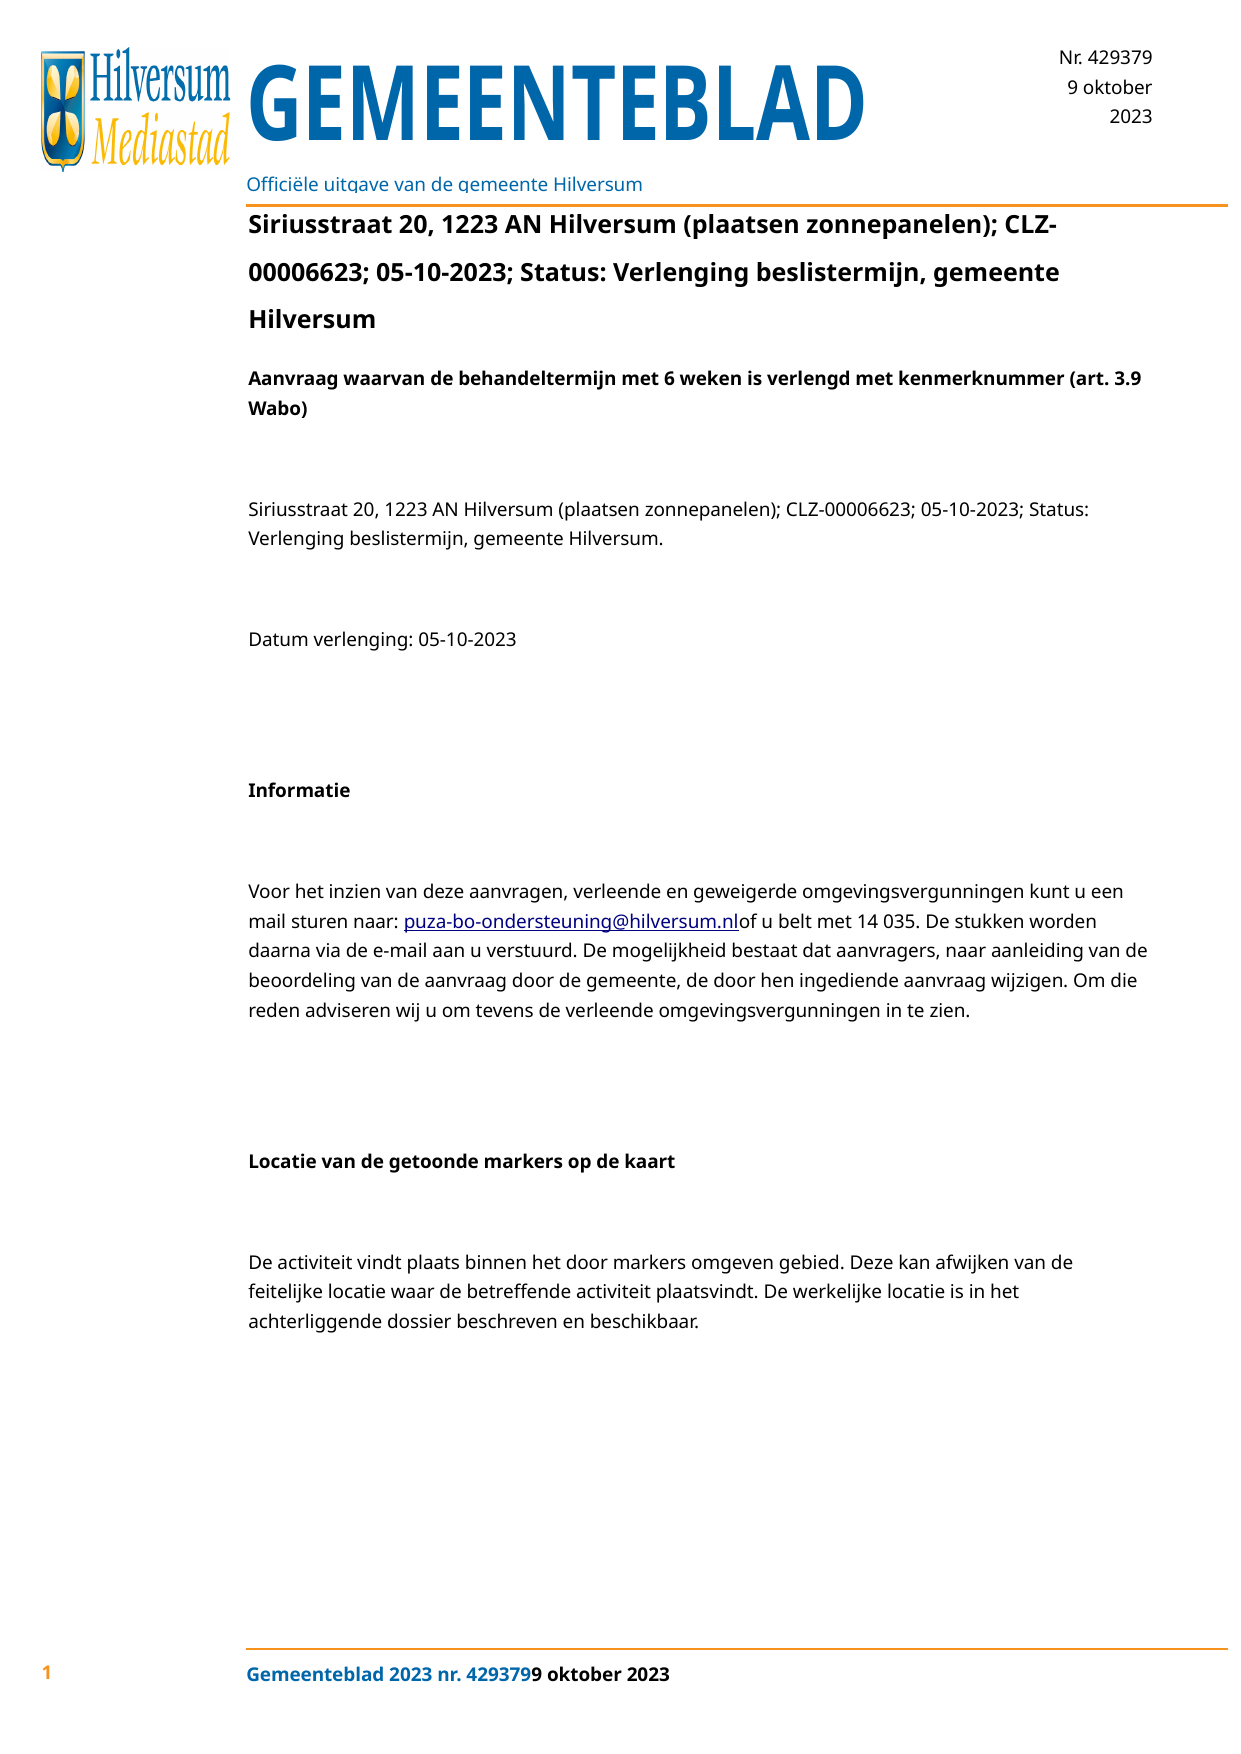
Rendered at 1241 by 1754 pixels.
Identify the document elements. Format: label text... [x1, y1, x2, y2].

text Datum verlenging: 05-10-2023 [248, 626, 1152, 652]
text Informatie [248, 778, 1152, 803]
text De activiteit vindt plaats binnen het door markers omgeven gebied. Deze kan afwijken van de feitelijke locatie waar de betreffende activiteit plaatsvindt. De werkelijke locatie is in het achterliggende dossier beschreven en beschikbaar. [248, 1249, 1152, 1334]
text Voor het inzien van deze aanvragen, verleende en geweigerde omgevingsvergunningen kunt u een mail sturen naar: puza-bo-ondersteuning@hilversum.nlof u belt met 14 035. De stukken worden daarna via de e-mail aan u verstuurd. De mogelijkheid bestaat dat aanvragers, naar aanleiding van de beoordeling van de aanvraag door de gemeente, de door hen ingediende aanvraag wijzigen. Om die reden adviseren wij u om tevens de verleende omgevingsvergunningen in te zien. [248, 878, 1152, 1022]
text Siriusstraat 20, 1223 AN Hilversum (plaatsen zonnepanelen); CLZ-00006623; 05-10-2023; Status: Verlenging beslistermijn, gemeente Hilversum [248, 207, 1152, 336]
text Locatie van de getoonde markers op de kaart [248, 1148, 1152, 1174]
picture [41, 47, 231, 172]
text Siriusstraat 20, 1223 AN Hilversum (plaatsen zonnepanelen); CLZ-00006623; 05-10-2023; Status: Verlenging beslistermijn, gemeente Hilversum. [248, 496, 1152, 551]
text Aanvraag waarvan de behandeltermijn met 6 weken is verlengd met kenmerknummer (art. 3.9 Wabo) [248, 366, 1152, 421]
